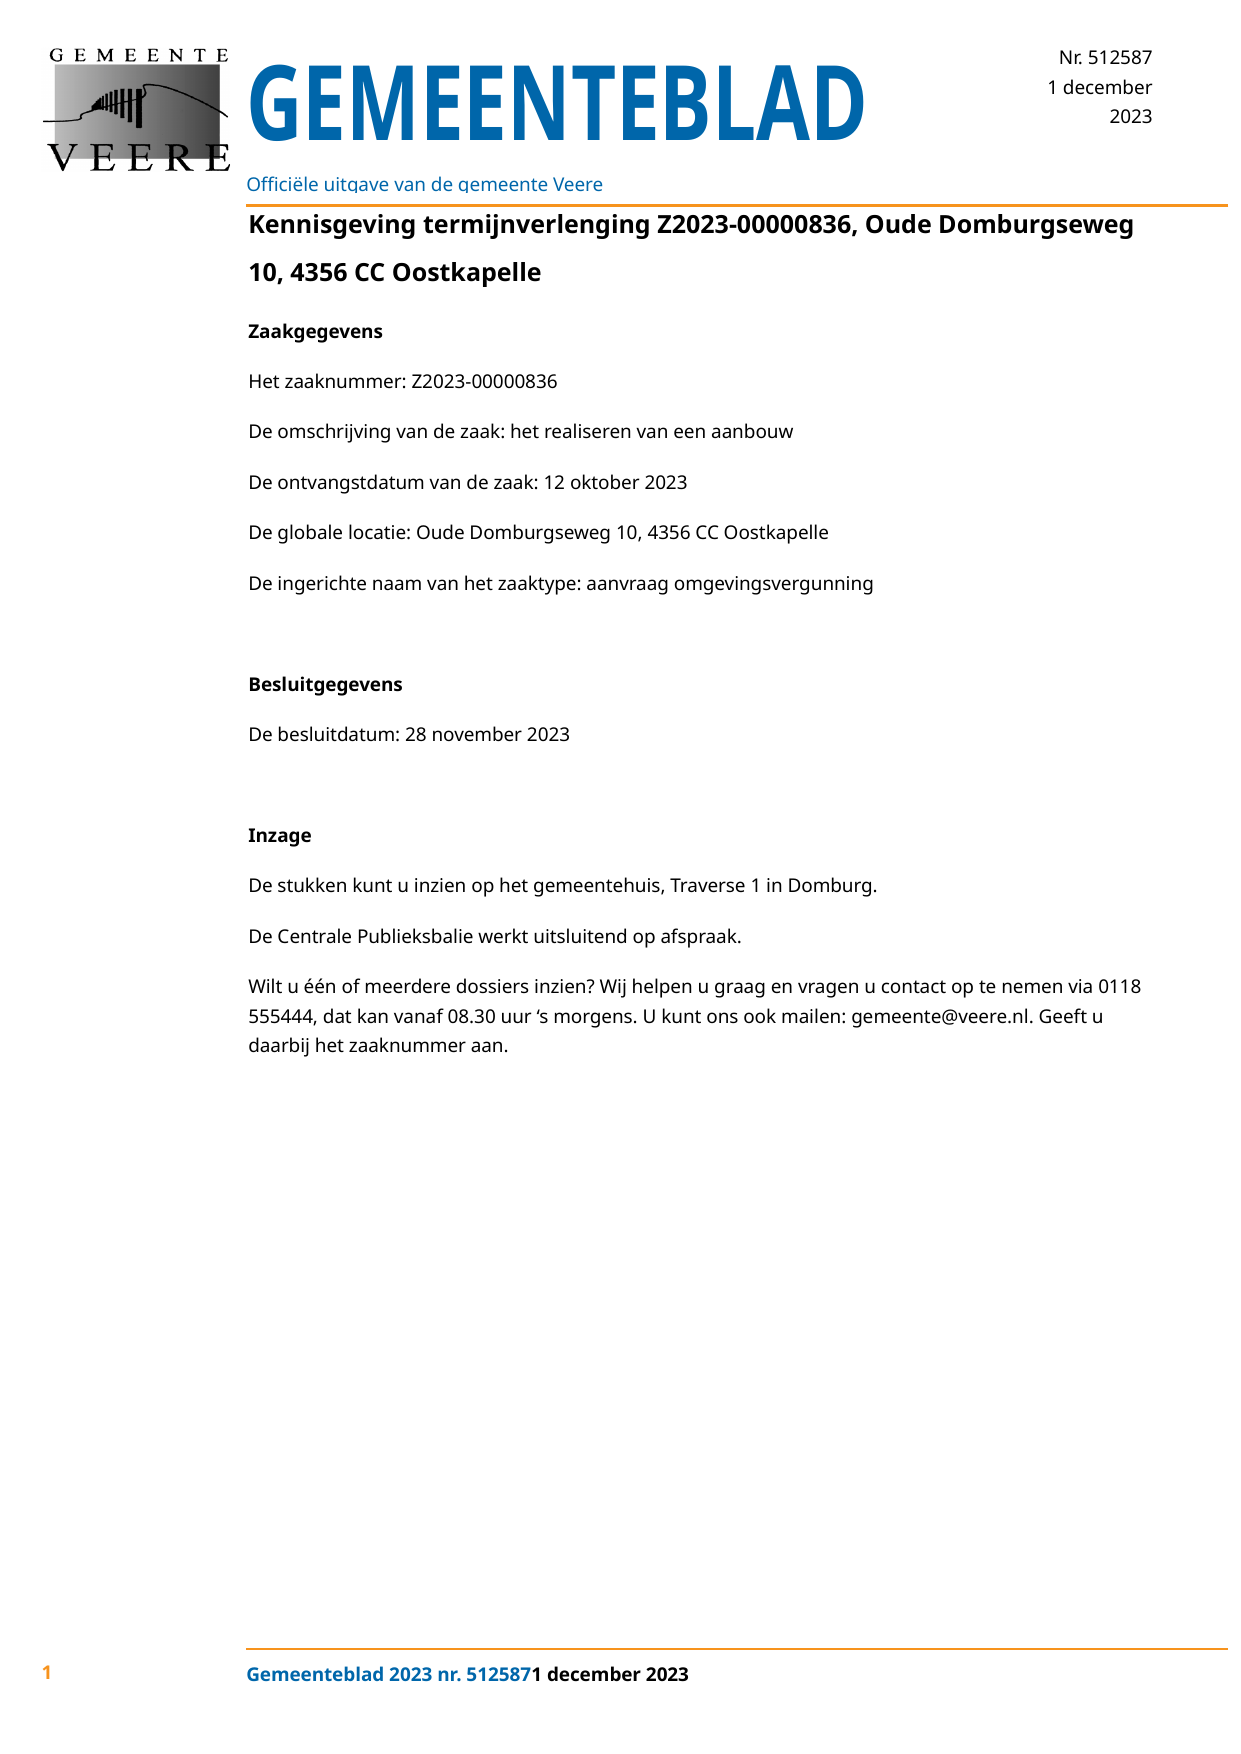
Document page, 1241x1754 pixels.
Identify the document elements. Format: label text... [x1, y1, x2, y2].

text Besluitgegevens [248, 671, 1152, 697]
text De ingerichte naam van het zaaktype: aanvraag omgevingsvergunning [248, 570, 1152, 596]
text De omschrijving van de zaak: het realiseren van een aanbouw [248, 419, 1152, 444]
text De besluitdatum: 28 november 2023 [248, 721, 1152, 747]
text De stukken kunt u inzien op het gemeentehuis, Traverse 1 in Domburg. [248, 872, 1152, 898]
text Het zaaknummer: Z2023-00000836 [248, 368, 1152, 394]
text Wilt u één of meerdere dossiers inzien? Wij helpen u graag en vragen u contact op te nemen via 0118 555444, dat kan vanaf 08.30 uur ‘s morgens. U kunt ons ook mailen: gemeente@veere.nl. Geeft u daarbij het zaaknummer aan. [248, 973, 1152, 1058]
text Inzage [248, 822, 1152, 848]
text De globale locatie: Oude Domburgseweg 10, 4356 CC Oostkapelle [248, 519, 1152, 545]
text De ontvangstdatum van de zaak: 12 oktober 2023 [248, 469, 1152, 495]
text De Centrale Publieksbalie werkt uitsluitend op afspraak. [248, 923, 1152, 949]
text Kennisgeving termijnverlenging Z2023-00000836, Oude Domburgseweg 10, 4356 CC Oostkapelle [248, 207, 1152, 288]
picture [41, 47, 231, 172]
text Zaakgegevens [248, 318, 1152, 344]
